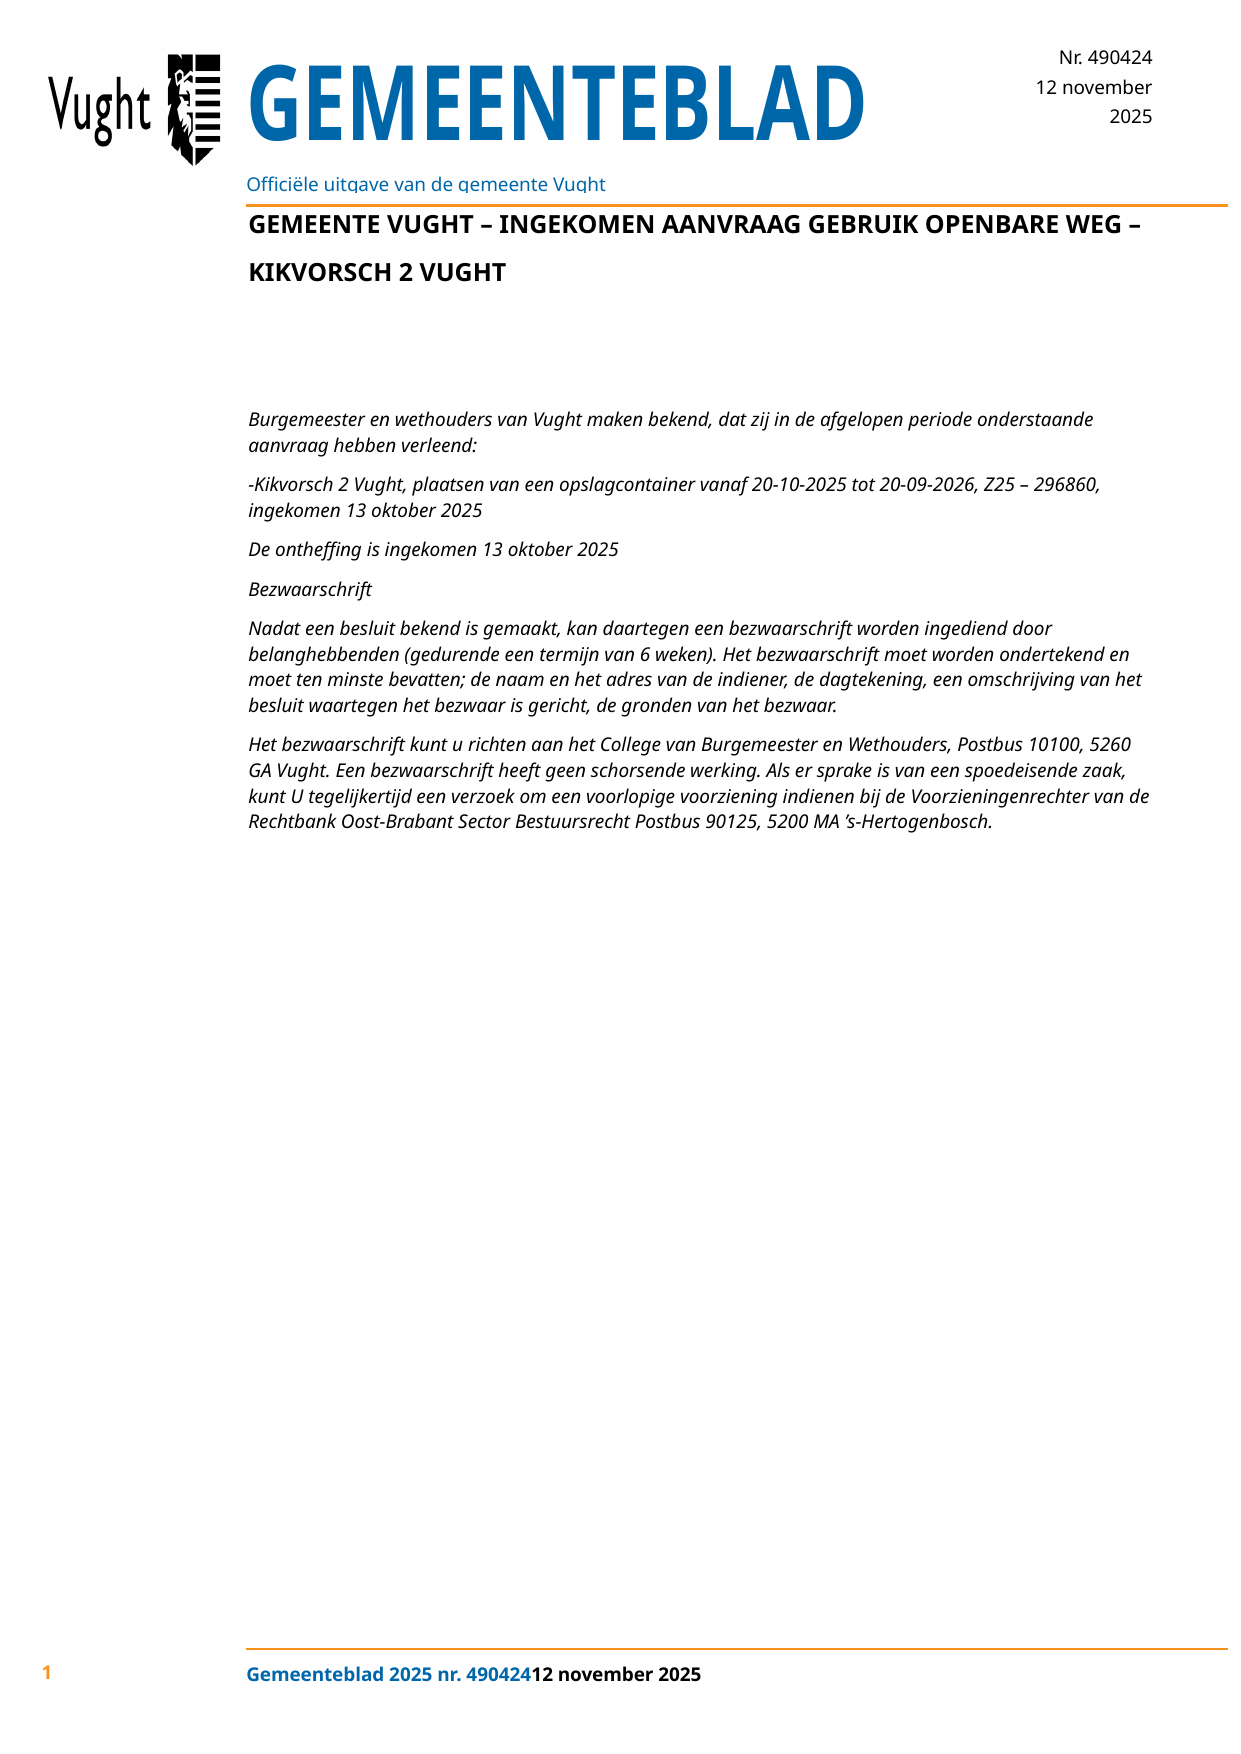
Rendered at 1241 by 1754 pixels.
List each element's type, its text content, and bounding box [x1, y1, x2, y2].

text Bezwaarschrift [248, 576, 1152, 601]
text GEMEENTE VUGHT – INGEKOMEN AANVRAAG GEBRUIK OPENBARE WEG – KIKVORSCH 2 VUGHT [248, 207, 1152, 288]
picture [41, 47, 231, 172]
text Het bezwaarschrift kunt u richten aan het College van Burgemeester en Wethouders, Postbus 10100, 5260 GA Vught. Een bezwaarschrift heeft geen schorsende werking. Als er sprake is van een spoedeisende zaak, kunt U tegelijkertijd een verzoek om een voorlopige voorziening indienen bij de Voorzieningenrechter van de Rechtbank Oost-Brabant Sector Bestuursrecht Postbus 90125, 5200 MA ’s-Hertogenbosch. [248, 731, 1152, 834]
text -Kikvorsch 2 Vught, plaatsen van een opslagcontainer vanaf 20-10-2025 tot 20-09-2026, Z25 – 296860, ingekomen 13 oktober 2025 [248, 471, 1152, 523]
text De ontheffing is ingekomen 13 oktober 2025 [248, 536, 1152, 562]
text Nadat een besluit bekend is gemaakt, kan daartegen een bezwaarschrift worden ingediend door belanghebbenden (gedurende een termijn van 6 weken). Het bezwaarschrift moet worden ondertekend en moet ten minste bevatten; de naam en het adres van de indiener, de dagtekening, een omschrijving van het besluit waartegen het bezwaar is gericht, de gronden van het bezwaar. [248, 615, 1152, 718]
text Burgemeester en wethouders van Vught maken bekend, dat zij in de afgelopen periode onderstaande aanvraag hebben verleend: [248, 406, 1152, 458]
